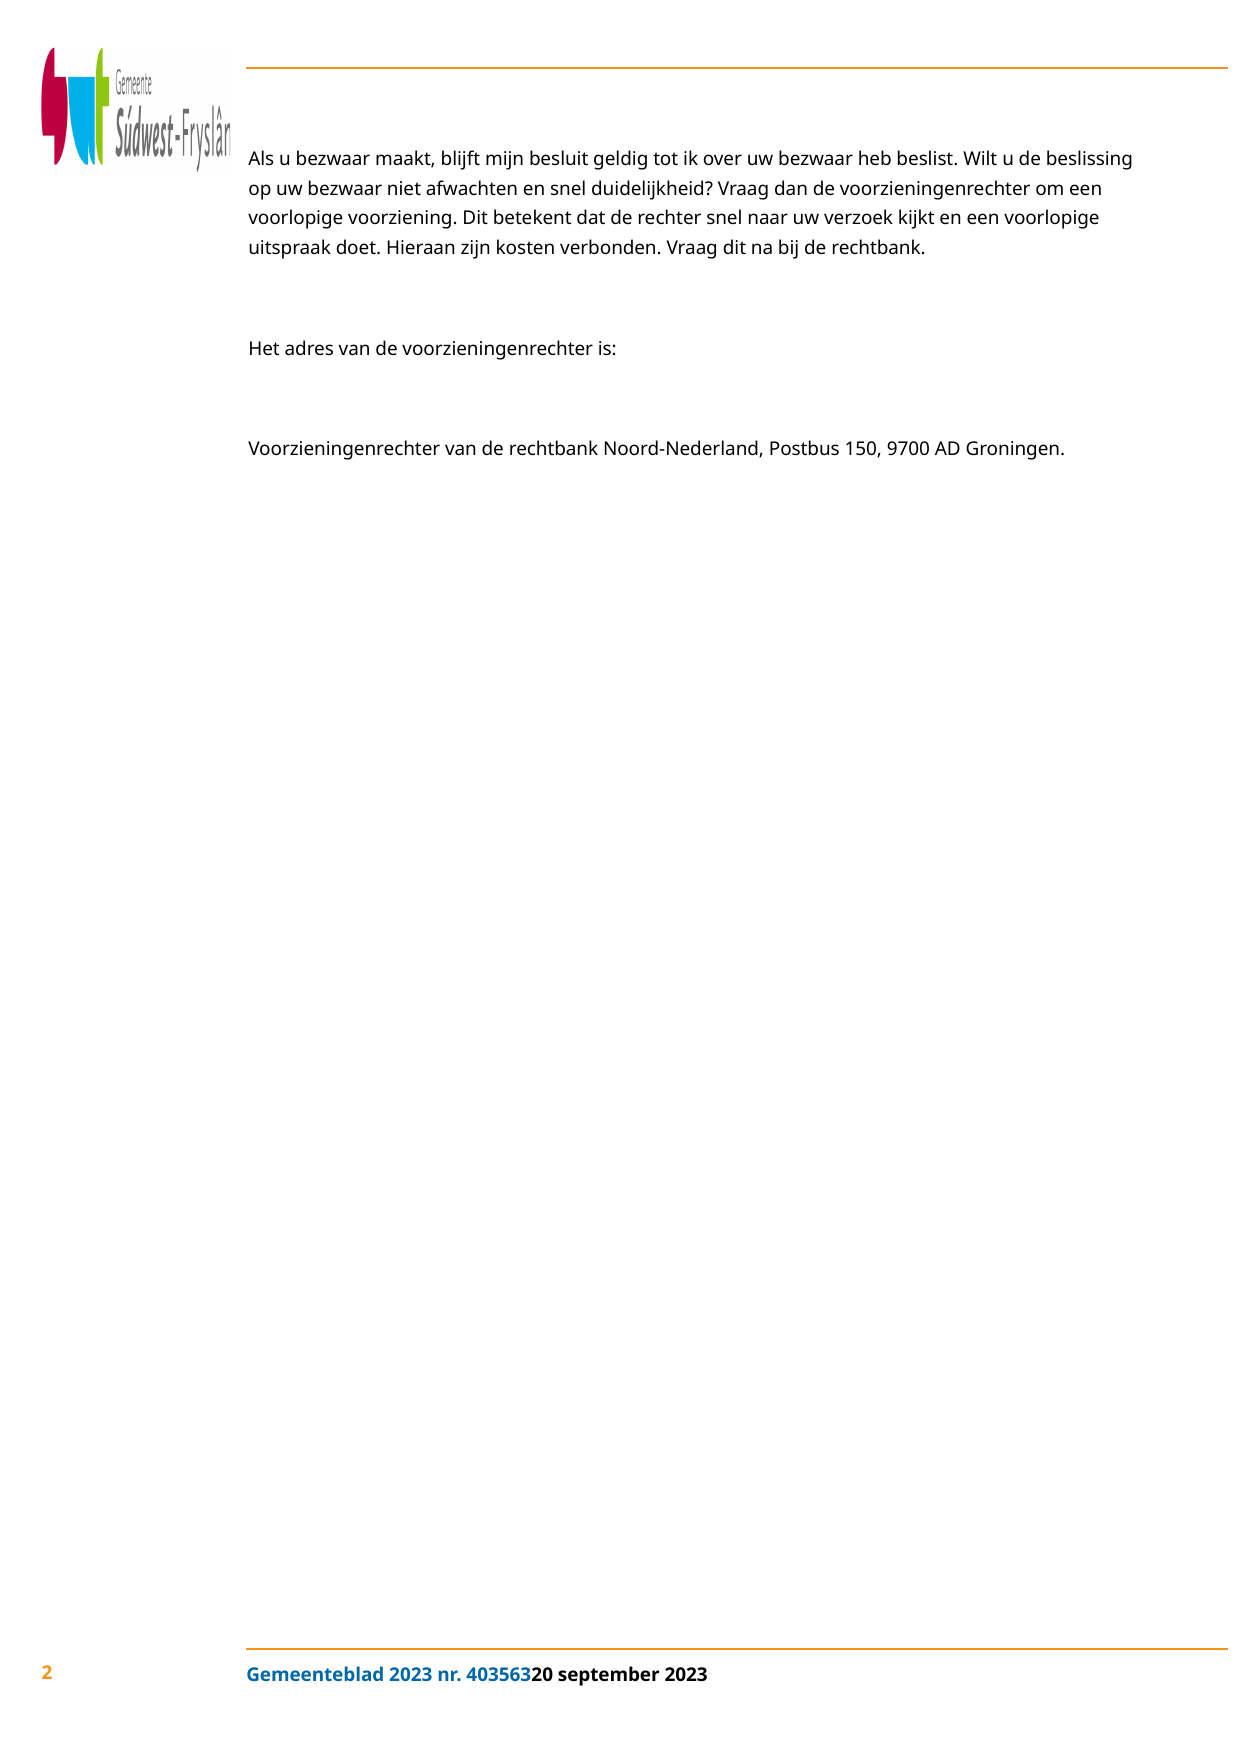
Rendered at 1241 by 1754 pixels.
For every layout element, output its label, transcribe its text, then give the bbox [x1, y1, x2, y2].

text Het adres van de voorzieningenrechter is: [248, 335, 1152, 361]
text Voorzieningenrechter van de rechtbank Noord-Nederland, Postbus 150, 9700 AD Groningen. [248, 436, 1152, 461]
text Als u bezwaar maakt, blijft mijn besluit geldig tot ik over uw bezwaar heb beslist. Wilt u de beslissing op uw bezwaar niet afwachten en snel duidelijkheid? Vraag dan de voorzieningenrechter om een voorlopige voorziening. Dit betekent dat de rechter snel naar uw verzoek kijkt en een voorlopige uitspraak doet. Hieraan zijn kosten verbonden. Vraag dit na bij de rechtbank. [248, 145, 1152, 260]
picture [41, 47, 231, 172]
